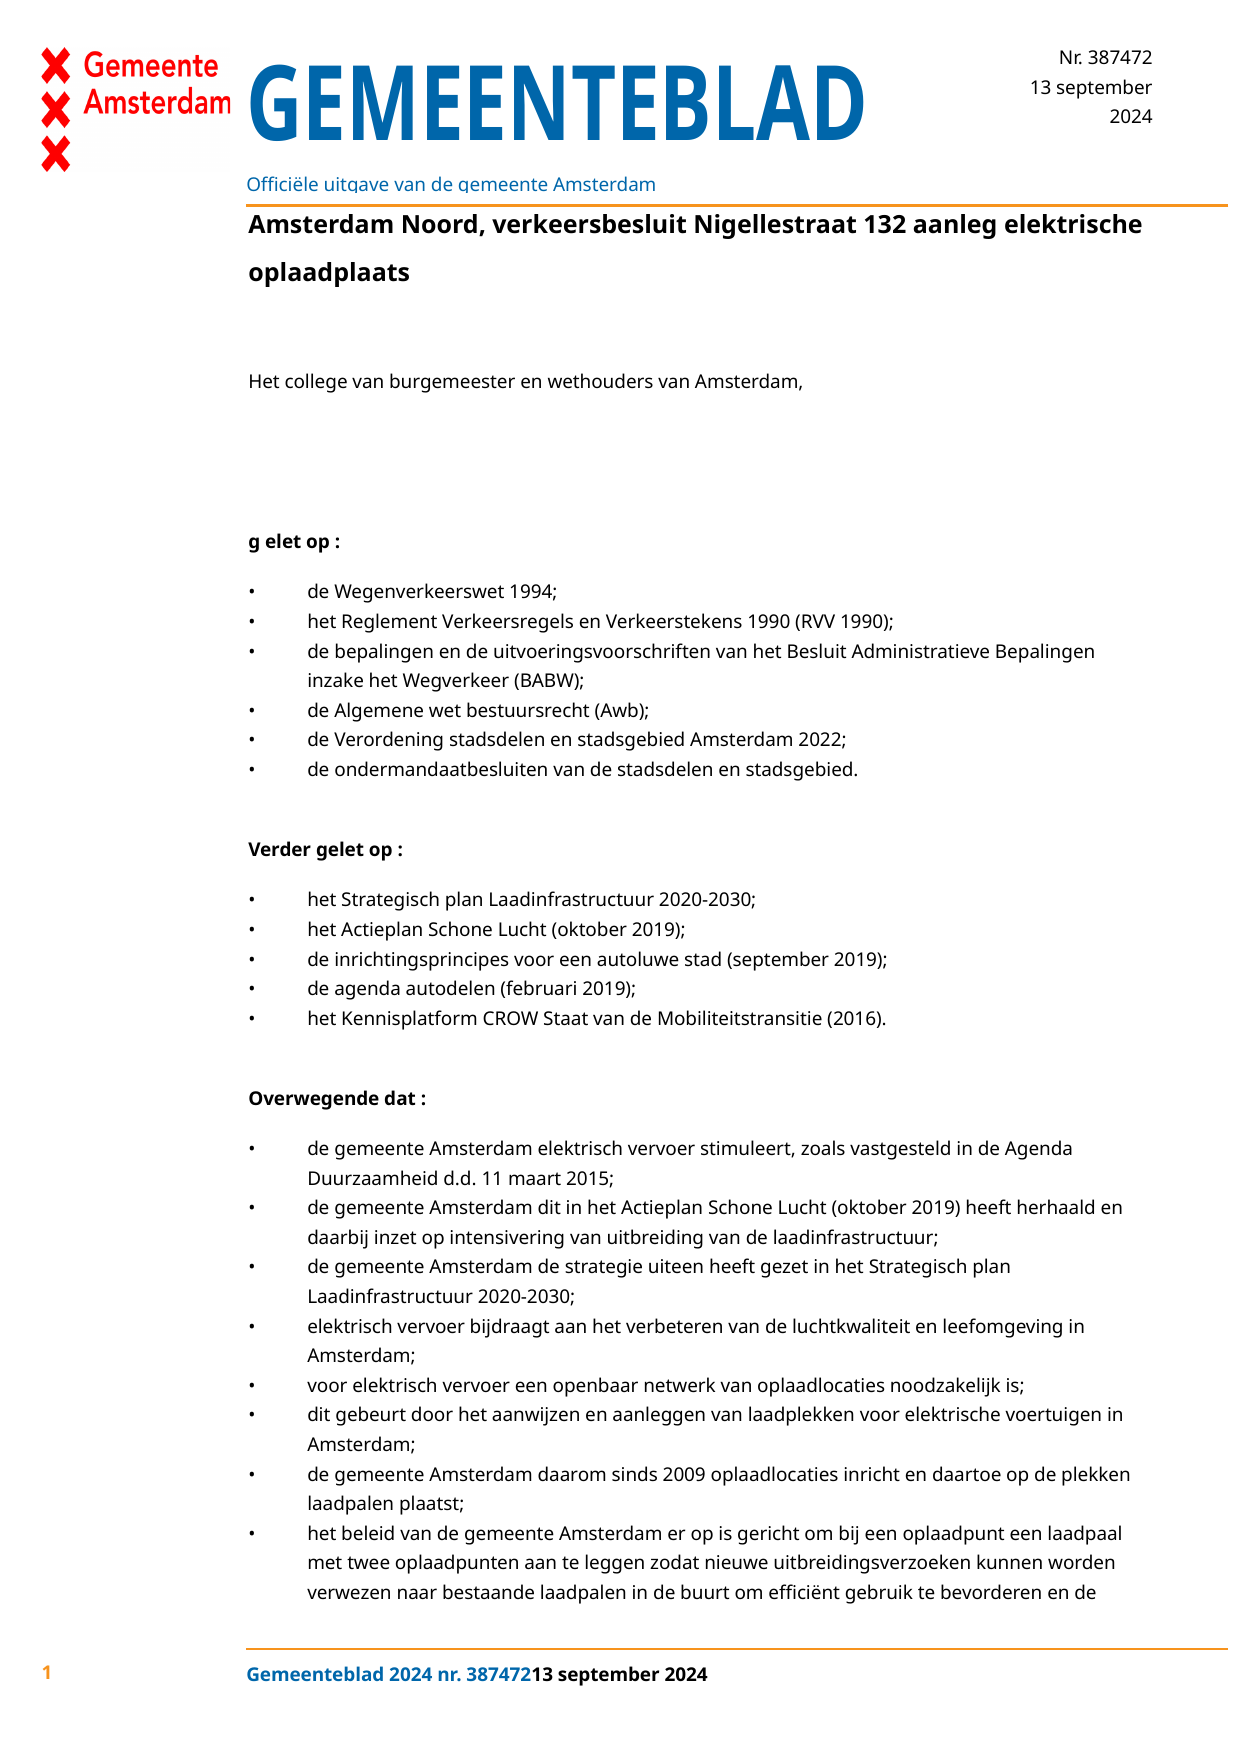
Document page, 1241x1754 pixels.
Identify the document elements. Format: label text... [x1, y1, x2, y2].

text Overwegende dat : [248, 1085, 1152, 1111]
list de Algemene wet bestuursrecht (Awb); [248, 697, 1152, 723]
list de Verordening stadsdelen en stadsgebied Amsterdam 2022; [248, 727, 1152, 752]
list de gemeente Amsterdam elektrisch vervoer stimuleert, zoals vastgesteld in de Agenda Duurzaamheid d.d. 11 maart 2015; [248, 1135, 1152, 1191]
list de gemeente Amsterdam de strategie uiteen heeft gezet in het Strategisch plan Laadinfrastructuur 2020-2030; [248, 1254, 1152, 1309]
list de ondermandaatbesluiten van de stadsdelen en stadsgebied. [248, 756, 1152, 782]
list het Strategisch plan Laadinfrastructuur 2020-2030; [248, 887, 1152, 912]
list voor elektrisch vervoer een openbaar netwerk van oplaadlocaties noodzakelijk is; [248, 1372, 1152, 1398]
list de inrichtingsprincipes voor een autoluwe stad (september 2019); [248, 946, 1152, 971]
list de Wegenverkeerswet 1994; [248, 579, 1152, 604]
text Verder gelet op : [248, 836, 1152, 862]
list het Actieplan Schone Lucht (oktober 2019); [248, 916, 1152, 942]
list elektrisch vervoer bijdraagt aan het verbeteren van de luchtkwaliteit en leefomgeving in Amsterdam; [248, 1313, 1152, 1368]
list dit gebeurt door het aanwijzen en aanleggen van laadplekken voor elektrische voertuigen in Amsterdam; [248, 1402, 1152, 1457]
list het Reglement Verkeersregels en Verkeerstekens 1990 (RVV 1990); [248, 608, 1152, 634]
text g elet op : [248, 528, 1152, 554]
text Het college van burgemeester en wethouders van Amsterdam, [248, 368, 1152, 394]
list de gemeente Amsterdam daarom sinds 2009 oplaadlocaties inricht en daartoe op de plekken laadpalen plaatst; [248, 1461, 1152, 1516]
text Amsterdam Noord, verkeersbesluit Nigellestraat 132 aanleg elektrische oplaadplaats [248, 207, 1152, 288]
picture [41, 47, 231, 172]
list de bepalingen en de uitvoeringsvoorschriften van het Besluit Administratieve Bepalingen inzake het Wegverkeer (BABW); [248, 638, 1152, 693]
list de agenda autodelen (februari 2019); [248, 975, 1152, 1001]
list de gemeente Amsterdam dit in het Actieplan Schone Lucht (oktober 2019) heeft herhaald en daarbij inzet op intensivering van uitbreiding van de laadinfrastructuur; [248, 1194, 1152, 1250]
list het beleid van de gemeente Amsterdam er op is gericht om bij een oplaadpunt een laadpaal met twee oplaadpunten aan te leggen zodat nieuwe uitbreidingsverzoeken kunnen worden verwezen naar bestaande laadpalen in de buurt om efficiënt gebruik te bevorderen en de [248, 1520, 1152, 1605]
list het Kennisplatform CROW Staat van de Mobiliteitstransitie (2016). [248, 1005, 1152, 1031]
